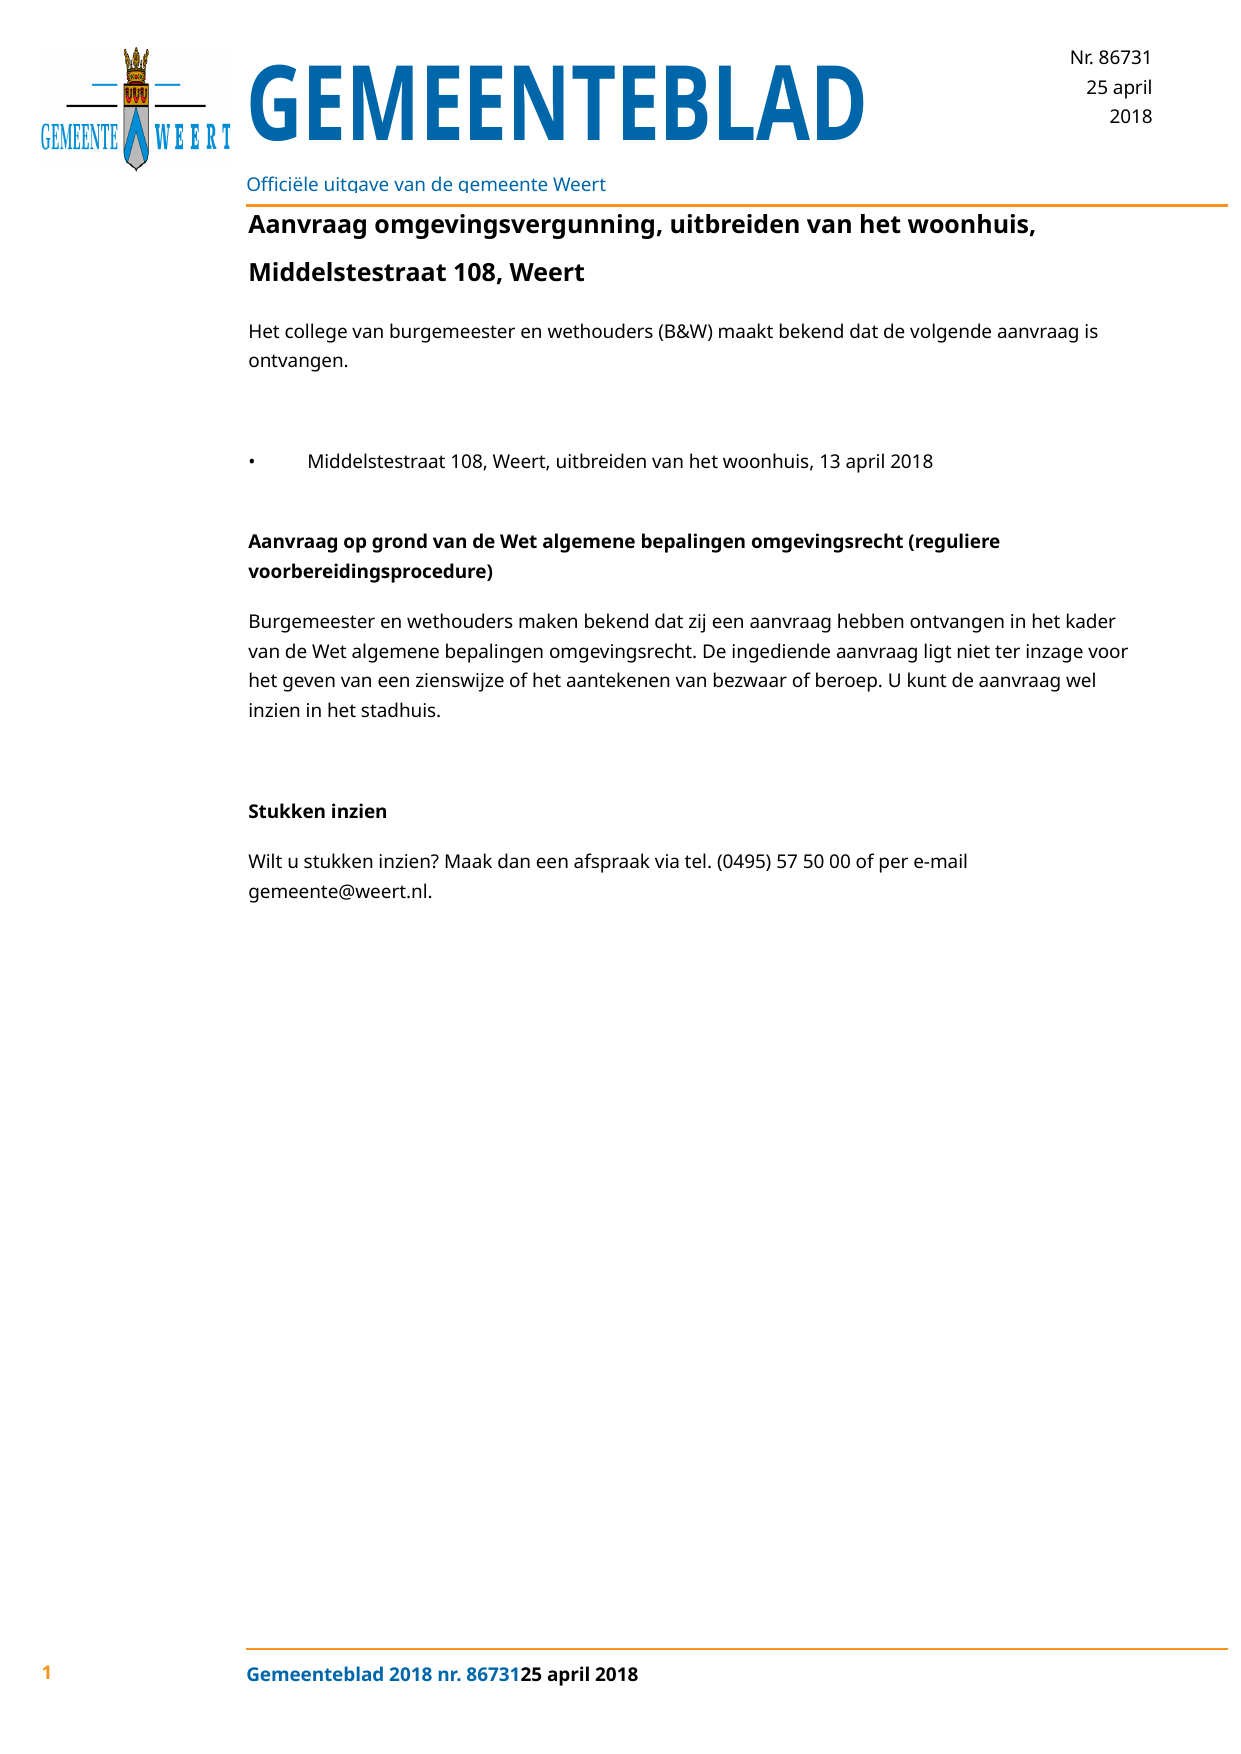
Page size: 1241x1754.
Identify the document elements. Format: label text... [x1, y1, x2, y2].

text Aanvraag omgevingsvergunning, uitbreiden van het woonhuis, Middelstestraat 108, Weert [248, 207, 1152, 288]
list Middelstestraat 108, Weert, uitbreiden van het woonhuis, 13 april 2018 [248, 448, 1152, 474]
text Het college van burgemeester en wethouders (B&W) maakt bekend dat de volgende aanvraag is ontvangen. [248, 318, 1152, 373]
picture [41, 47, 231, 172]
text Wilt u stukken inzien? Maak dan een afspraak via tel. (0495) 57 50 00 of per e-mail gemeente@weert.nl. [248, 848, 1152, 904]
text Aanvraag op grond van de Wet algemene bepalingen omgevingsrecht (reguliere voorbereidingsprocedure) [248, 528, 1152, 584]
text Burgemeester en wethouders maken bekend dat zij een aanvraag hebben ontvangen in het kader van de Wet algemene bepalingen omgevingsrecht. De ingediende aanvraag ligt niet ter inzage voor het geven van een zienswijze of het aantekenen van bezwaar of beroep. U kunt de aanvraag wel inzien in het stadhuis. [248, 608, 1152, 723]
text Stukken inzien [248, 798, 1152, 824]
